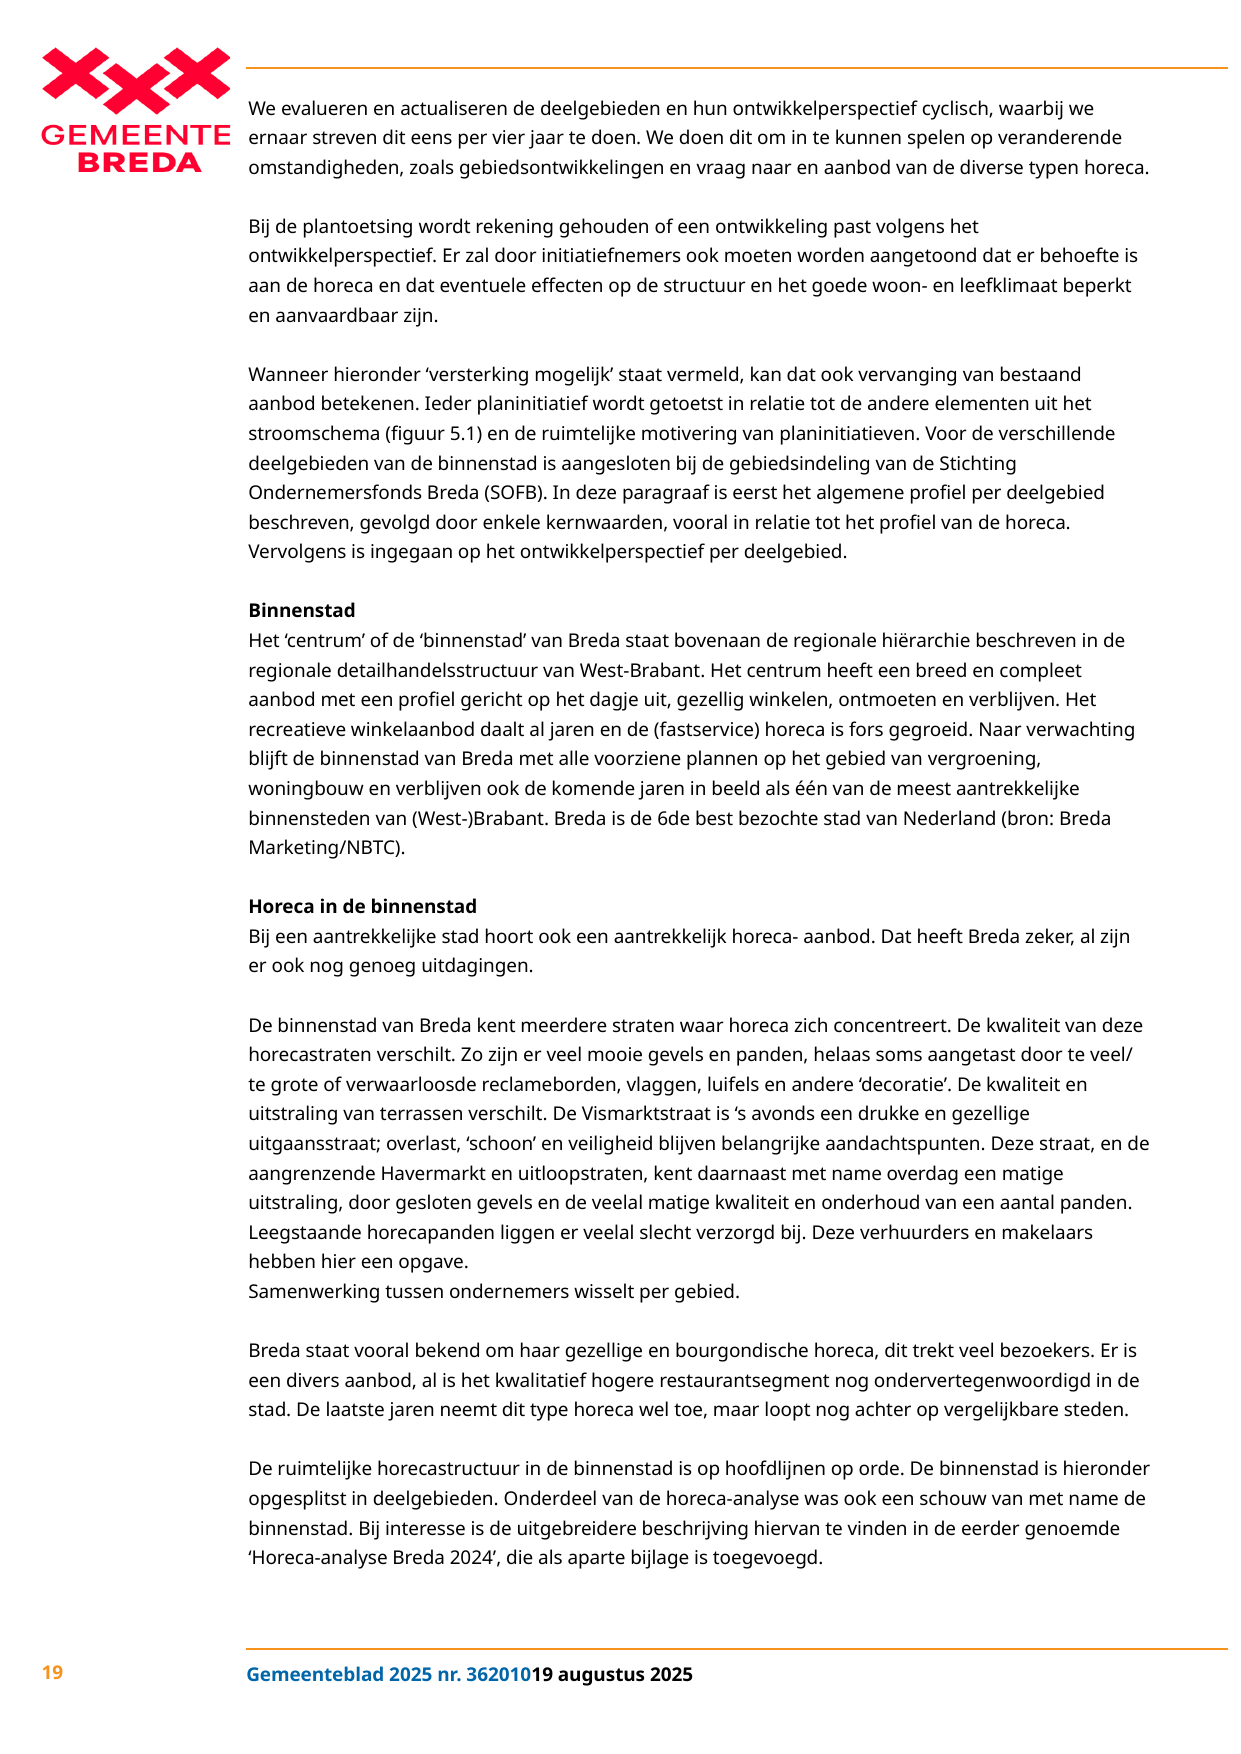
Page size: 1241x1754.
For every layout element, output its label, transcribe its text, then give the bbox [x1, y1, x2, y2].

text Horeca in de binnenstad [248, 893, 1152, 919]
text We evalueren en actualiseren de deelgebieden en hun ontwikkelperspectief cyclisch, waarbij we ernaar streven dit eens per vier jaar te doen. We doen dit om in te kunnen spelen op veranderende omstandigheden, zoals gebiedsontwikkelingen en vraag naar en aanbod van de diverse typen horeca. [248, 95, 1152, 180]
text Binnenstad [248, 598, 1152, 623]
text Bij een aantrekkelijke stad hoort ook een aantrekkelijk horeca- aanbod. Dat heeft Breda zeker, al zijn er ook nog genoeg uitdagingen. [248, 923, 1152, 978]
text Wanneer hieronder ‘versterking mogelijk’ staat vermeld, kan dat ook vervanging van bestaand aanbod betekenen. Ieder planinitiatief wordt getoetst in relatie tot de andere elementen uit het stroomschema (figuur 5.1) en de ruimtelijke motivering van planinitiatieven. Voor de verschillende deelgebieden van de binnenstad is aangesloten bij de gebiedsindeling van de Stichting Ondernemersfonds Breda (SOFB). In deze paragraaf is eerst het algemene profiel per deelgebied beschreven, gevolgd door enkele kernwaarden, vooral in relatie tot het profiel van de horeca. Vervolgens is ingegaan op het ontwikkelperspectief per deelgebied. [248, 361, 1152, 564]
picture [41, 47, 231, 172]
text De binnenstad van Breda kent meerdere straten waar horeca zich concentreert. De kwaliteit van deze horecastraten verschilt. Zo zijn er veel mooie gevels en panden, helaas soms aangetast door te veel/ te grote of verwaarloosde reclameborden, vlaggen, luifels en andere ‘decoratie’. De kwaliteit en uitstraling van terrassen verschilt. De Vismarktstraat is ‘s avonds een drukke en gezellige uitgaansstraat; overlast, ‘schoon’ en veiligheid blijven belangrijke aandachtspunten. Deze straat, en de aangrenzende Havermarkt en uitloopstraten, kent daarnaast met name overdag een matige uitstraling, door gesloten gevels en de veelal matige kwaliteit en onderhoud van een aantal panden. Leegstaande horecapanden liggen er veelal slecht verzorgd bij. Deze verhuurders en makelaars hebben hier een opgave. [248, 1012, 1152, 1274]
text De ruimtelijke horecastructuur in de binnenstad is op hoofdlijnen op orde. De binnenstad is hieronder opgesplitst in deelgebieden. Onderdeel van de horeca-analyse was ook een schouw van met name de binnenstad. Bij interesse is de uitgebreidere beschrijving hiervan te vinden in de eerder genoemde ‘Horeca-analyse Breda 2024’, die als aparte bijlage is toegevoegd. [248, 1456, 1152, 1570]
text Het ‘centrum’ of de ‘binnenstad’ van Breda staat bovenaan de regionale hiërarchie beschreven in de regionale detailhandelsstructuur van West-Brabant. Het centrum heeft een breed en compleet aanbod met een profiel gericht op het dagje uit, gezellig winkelen, ontmoeten en verblijven. Het recreatieve winkelaanbod daalt al jaren en de (fastservice) horeca is fors gegroeid. Naar verwachting blijft de binnenstad van Breda met alle voorziene plannen op het gebied van vergroening, woningbouw en verblijven ook de komende jaren in beeld als één van de meest aantrekkelijke binnensteden van (West-)Brabant. Breda is de 6de best bezochte stad van Nederland (bron: Breda Marketing/NBTC). [248, 627, 1152, 860]
text Bij de plantoetsing wordt rekening gehouden of een ontwikkeling past volgens het ontwikkelperspectief. Er zal door initiatiefnemers ook moeten worden aangetoond dat er behoefte is aan de horeca en dat eventuele effecten op de structuur en het goede woon- en leefklimaat beperkt en aanvaardbaar zijn. [248, 213, 1152, 328]
text Breda staat vooral bekend om haar gezellige en bourgondische horeca, dit trekt veel bezoekers. Er is een divers aanbod, al is het kwalitatief hogere restaurantsegment nog ondervertegenwoordigd in de stad. De laatste jaren neemt dit type horeca wel toe, maar loopt nog achter op vergelijkbare steden. [248, 1337, 1152, 1422]
text Samenwerking tussen ondernemers wisselt per gebied. [248, 1278, 1152, 1304]
